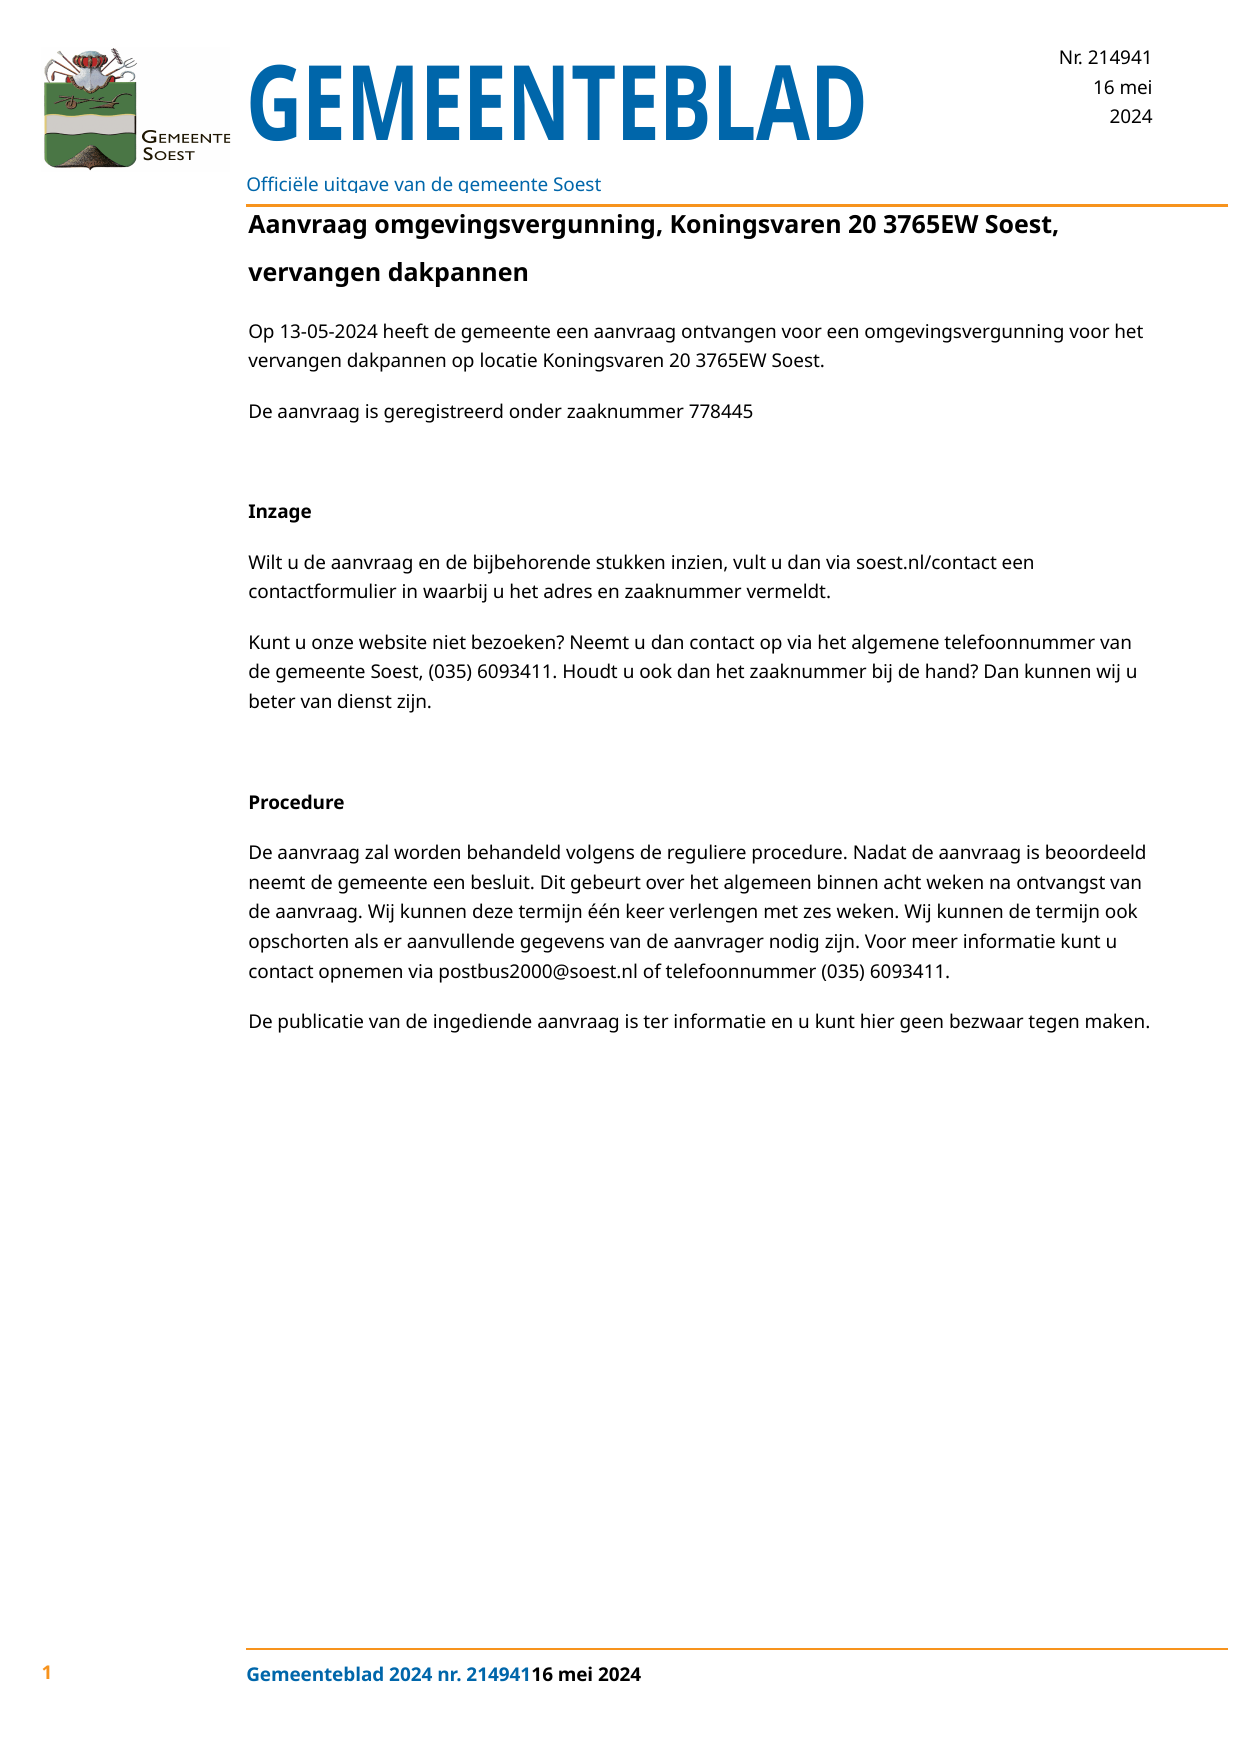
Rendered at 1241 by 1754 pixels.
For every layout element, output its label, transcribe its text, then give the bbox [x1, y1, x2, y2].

text Wilt u de aanvraag en de bijbehorende stukken inzien, vult u dan via soest.nl/contact een contactformulier in waarbij u het adres en zaaknummer vermeldt. [248, 549, 1152, 604]
text Aanvraag omgevingsvergunning, Koningsvaren 20 3765EW Soest, vervangen dakpannen [248, 207, 1152, 288]
picture [41, 47, 231, 172]
text De publicatie van de ingediende aanvraag is ter informatie en u kunt hier geen bezwaar tegen maken. [248, 1008, 1152, 1034]
text Op 13-05-2024 heeft de gemeente een aanvraag ontvangen voor een omgevingsvergunning voor het vervangen dakpannen op locatie Koningsvaren 20 3765EW Soest. [248, 318, 1152, 373]
text Procedure [248, 789, 1152, 815]
text Kunt u onze website niet bezoeken? Neemt u dan contact op via het algemene telefoonnummer van de gemeente Soest, (035) 6093411. Houdt u ook dan het zaaknummer bij de hand? Dan kunnen wij u beter van dienst zijn. [248, 629, 1152, 714]
text Inzage [248, 499, 1152, 524]
text De aanvraag is geregistreerd onder zaaknummer 778445 [248, 398, 1152, 424]
text De aanvraag zal worden behandeld volgens de reguliere procedure. Nadat de aanvraag is beoordeeld neemt de gemeente een besluit. Dit gebeurt over het algemeen binnen acht weken na ontvangst van de aanvraag. Wij kunnen deze termijn één keer verlengen met zes weken. Wij kunnen de termijn ook opschorten als er aanvullende gegevens van de aanvrager nodig zijn. Voor meer informatie kunt u contact opnemen via postbus2000@soest.nl of telefoonnummer (035) 6093411. [248, 839, 1152, 984]
